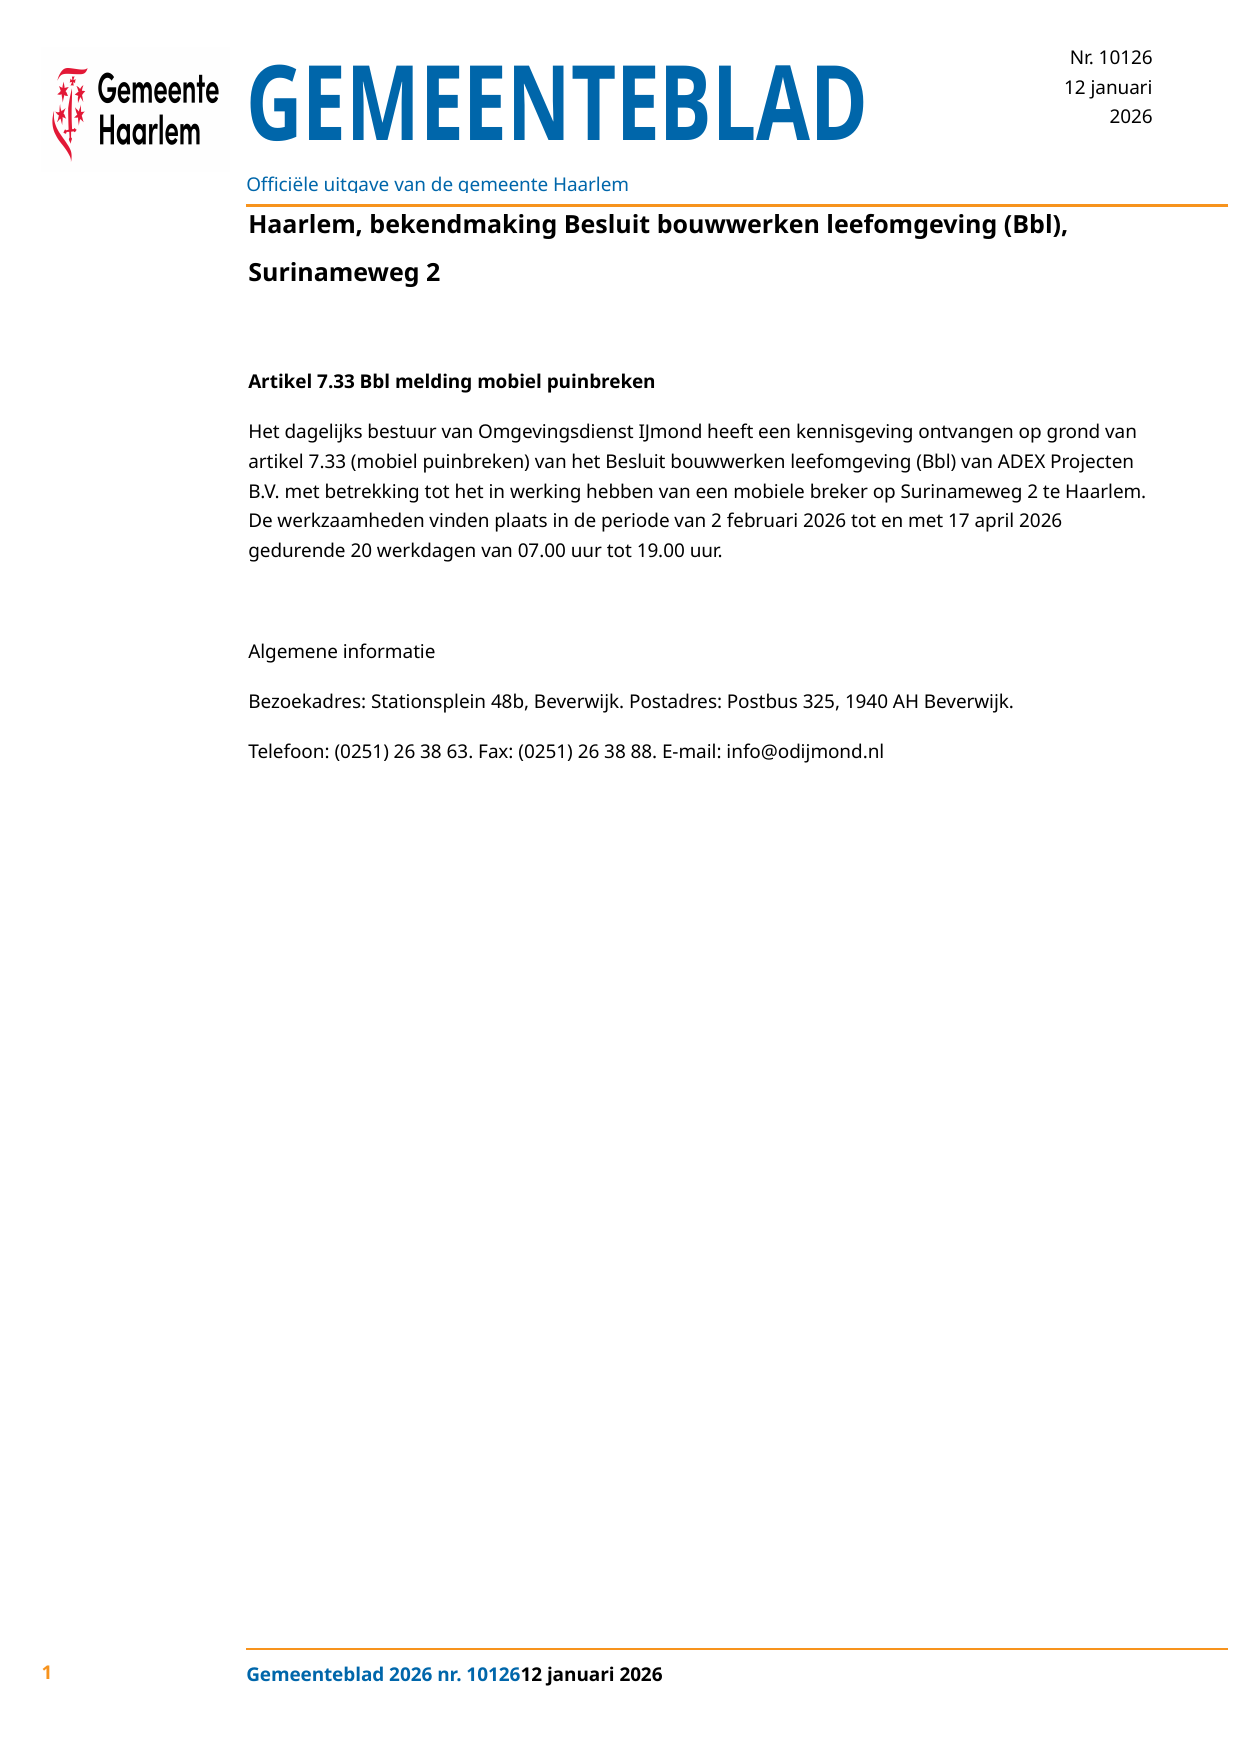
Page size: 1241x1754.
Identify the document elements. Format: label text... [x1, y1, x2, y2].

text Telefoon: (0251) 26 38 63. Fax: (0251) 26 38 88. E-mail: info@odijmond.nl [248, 739, 1152, 764]
text Algemene informatie [248, 638, 1152, 664]
text Het dagelijks bestuur van Omgevingsdienst IJmond heeft een kennisgeving ontvangen op grond van artikel 7.33 (mobiel puinbreken) van het Besluit bouwwerken leefomgeving (Bbl) van ADEX Projecten B.V. met betrekking tot het in werking hebben van een mobiele breker op Surinameweg 2 te Haarlem. De werkzaamheden vinden plaats in de periode van 2 februari 2026 tot en met 17 april 2026 gedurende 20 werkdagen van 07.00 uur tot 19.00 uur. [248, 419, 1152, 563]
text Bezoekadres: Stationsplein 48b, Beverwijk. Postadres: Postbus 325, 1940 AH Beverwijk. [248, 688, 1152, 714]
text Artikel 7.33 Bbl melding mobiel puinbreken [248, 368, 1152, 394]
text Haarlem, bekendmaking Besluit bouwwerken leefomgeving (Bbl), Surinameweg 2 [248, 207, 1152, 288]
picture [41, 47, 231, 172]
